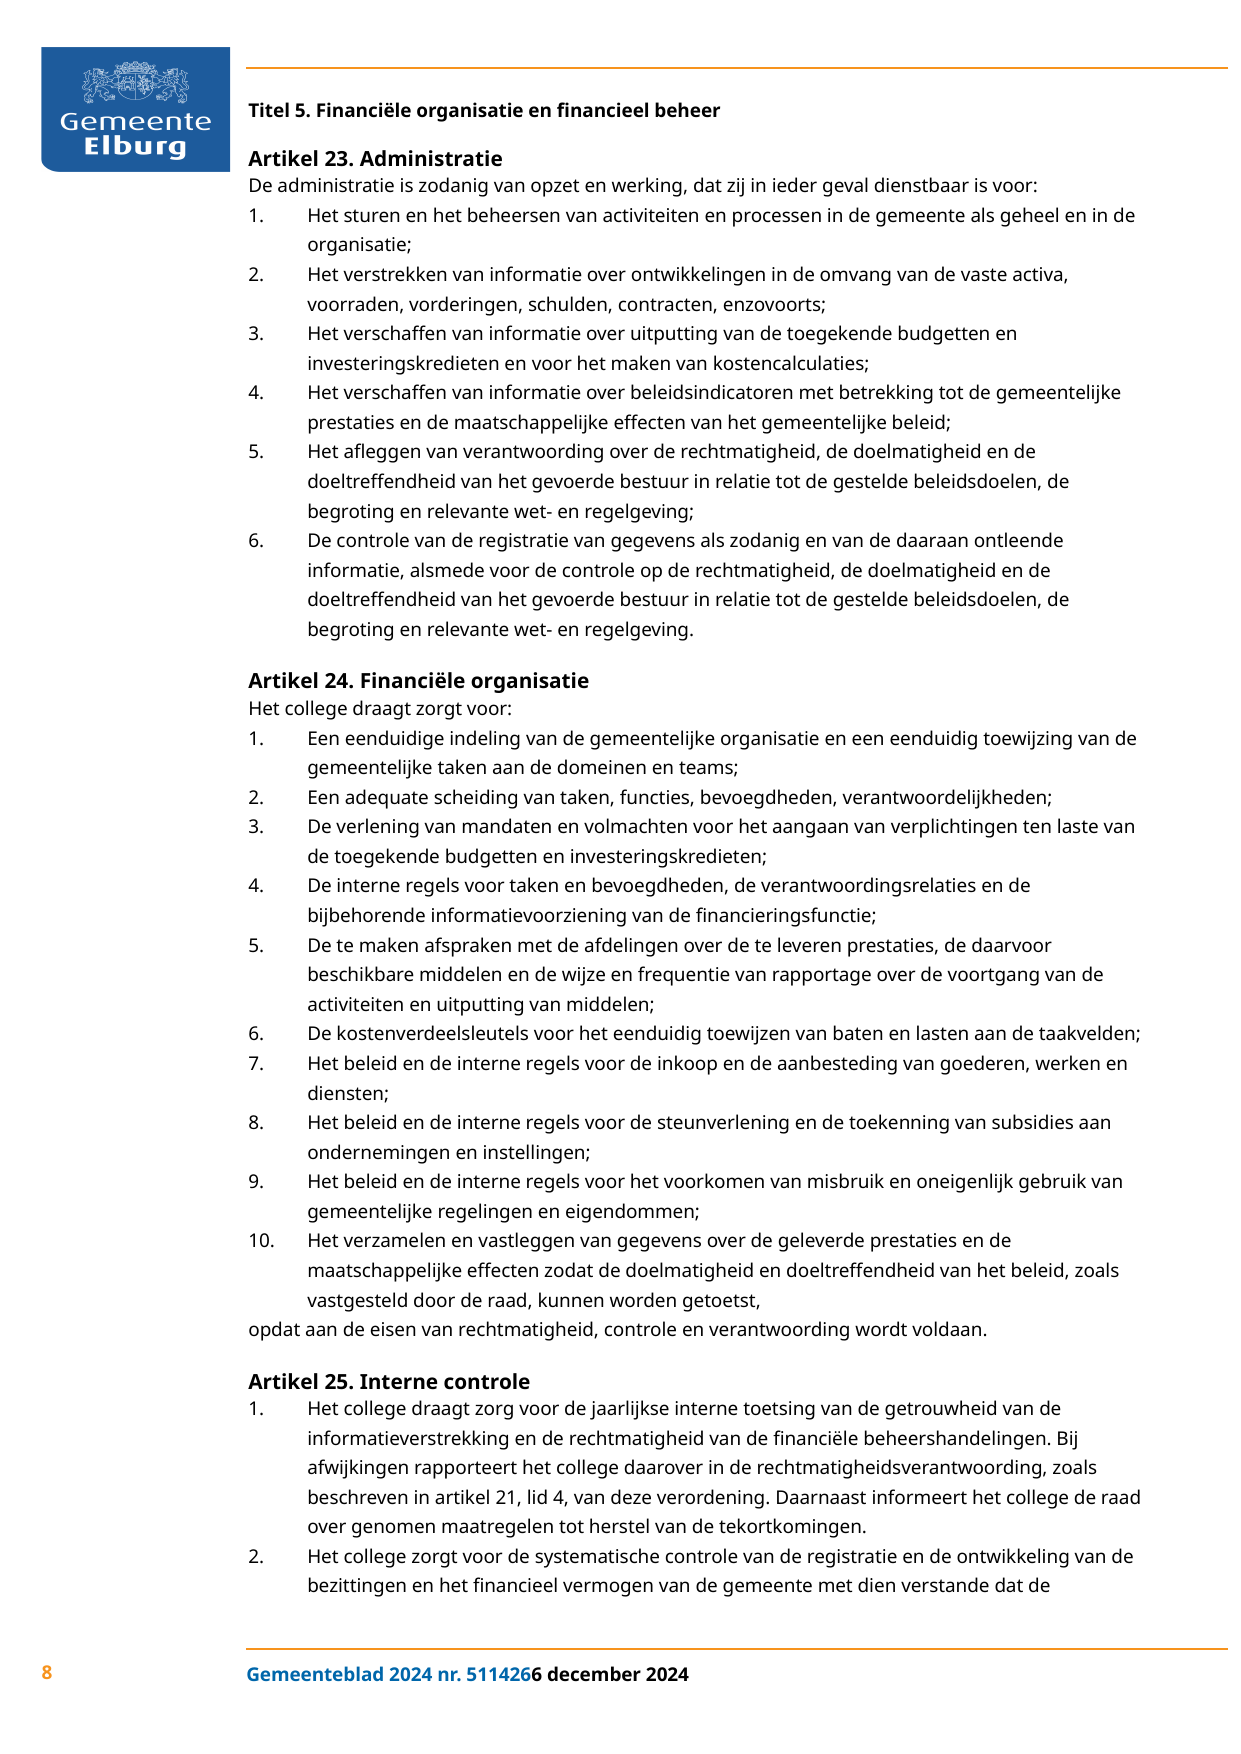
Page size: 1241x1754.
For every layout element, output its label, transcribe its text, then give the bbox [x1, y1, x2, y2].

text opdat aan de eisen van rechtmatigheid, controle en verantwoording wordt voldaan. [248, 1316, 1152, 1342]
text Titel 5. Financiële organisatie en financieel beheer [248, 95, 1152, 123]
list Het verzamelen en vastleggen van gegevens over de geleverde prestaties en de maatschappelijke effecten zodat de doelmatigheid en doeltreffendheid van het beleid, zoals vastgesteld door de raad, kunnen worden getoetst, [248, 1228, 1152, 1312]
list Het beleid en de interne regels voor het voorkomen van misbruik en oneigenlijk gebruik van gemeentelijke regelingen en eigendommen; [248, 1168, 1152, 1224]
text Artikel 24. Financiële organisatie [248, 667, 1152, 695]
list De kostenverdeelsleutels voor het eenduidig toewijzen van baten en lasten aan de taakvelden; [248, 1021, 1152, 1046]
text De administratie is zodanig van opzet en werking, dat zij in ieder geval dienstbaar is voor: [248, 172, 1152, 198]
list Het verstrekken van informatie over ontwikkelingen in de omvang van de vaste activa, voorraden, vorderingen, schulden, contracten, enzovoorts; [248, 261, 1152, 317]
text Artikel 23. Administratie [248, 144, 1152, 172]
list Het afleggen van verantwoording over de rechtmatigheid, de doelmatigheid en de doeltreffendheid van het gevoerde bestuur in relatie tot de gestelde beleidsdoelen, de begroting en relevante wet- en regelgeving; [248, 439, 1152, 524]
text Het college draagt zorgt voor: [248, 695, 1152, 721]
list Een adequate scheiding van taken, functies, bevoegdheden, verantwoordelijkheden; [248, 784, 1152, 809]
list Het college draagt zorg voor de jaarlijkse interne toetsing van de getrouwheid van de informatieverstrekking en de rechtmatigheid van de financiële beheershandelingen. Bij afwijkingen rapporteert het college daarover in de rechtmatigheidsverantwoording, zoals beschreven in artikel 21, lid 4, van deze verordening. Daarnaast informeert het college de raad over genomen maatregelen tot herstel van de tekortkomingen. [248, 1395, 1152, 1539]
list Een eenduidige indeling van de gemeentelijke organisatie en een eenduidig toewijzing van de gemeentelijke taken aan de domeinen en teams; [248, 725, 1152, 780]
list Het college zorgt voor de systematische controle van de registratie en de ontwikkeling van de bezittingen en het financieel vermogen van de gemeente met dien verstande dat de [248, 1543, 1152, 1598]
list De interne regels voor taken en bevoegdheden, de verantwoordingsrelaties en de bijbehorende informatievoorziening van de financieringsfunctie; [248, 873, 1152, 928]
list Het beleid en de interne regels voor de steunverlening en de toekenning van subsidies aan ondernemingen en instellingen; [248, 1109, 1152, 1164]
text Artikel 25. Interne controle [248, 1367, 1152, 1395]
list Het sturen en het beheersen van activiteiten en processen in de gemeente als geheel en in de organisatie; [248, 202, 1152, 257]
list De verlening van mandaten en volmachten voor het aangaan van verplichtingen ten laste van de toegekende budgetten en investeringskredieten; [248, 813, 1152, 869]
list De controle van de registratie van gegevens als zodanig en van de daaraan ontleende informatie, alsmede voor de controle op de rechtmatigheid, de doelmatigheid en de doeltreffendheid van het gevoerde bestuur in relatie tot de gestelde beleidsdoelen, de begroting en relevante wet- en regelgeving. [248, 527, 1152, 642]
list Het verschaffen van informatie over beleidsindicatoren met betrekking tot de gemeentelijke prestaties en de maatschappelijke effecten van het gemeentelijke beleid; [248, 379, 1152, 435]
list De te maken afspraken met de afdelingen over de te leveren prestaties, de daarvoor beschikbare middelen en de wijze en frequentie van rapportage over de voortgang van de activiteiten en uitputting van middelen; [248, 932, 1152, 1017]
list Het verschaffen van informatie over uitputting van de toegekende budgetten en investeringskredieten en voor het maken van kostencalculaties; [248, 320, 1152, 376]
picture [41, 47, 231, 172]
list Het beleid en de interne regels voor de inkoop en de aanbesteding van goederen, werken en diensten; [248, 1050, 1152, 1105]
